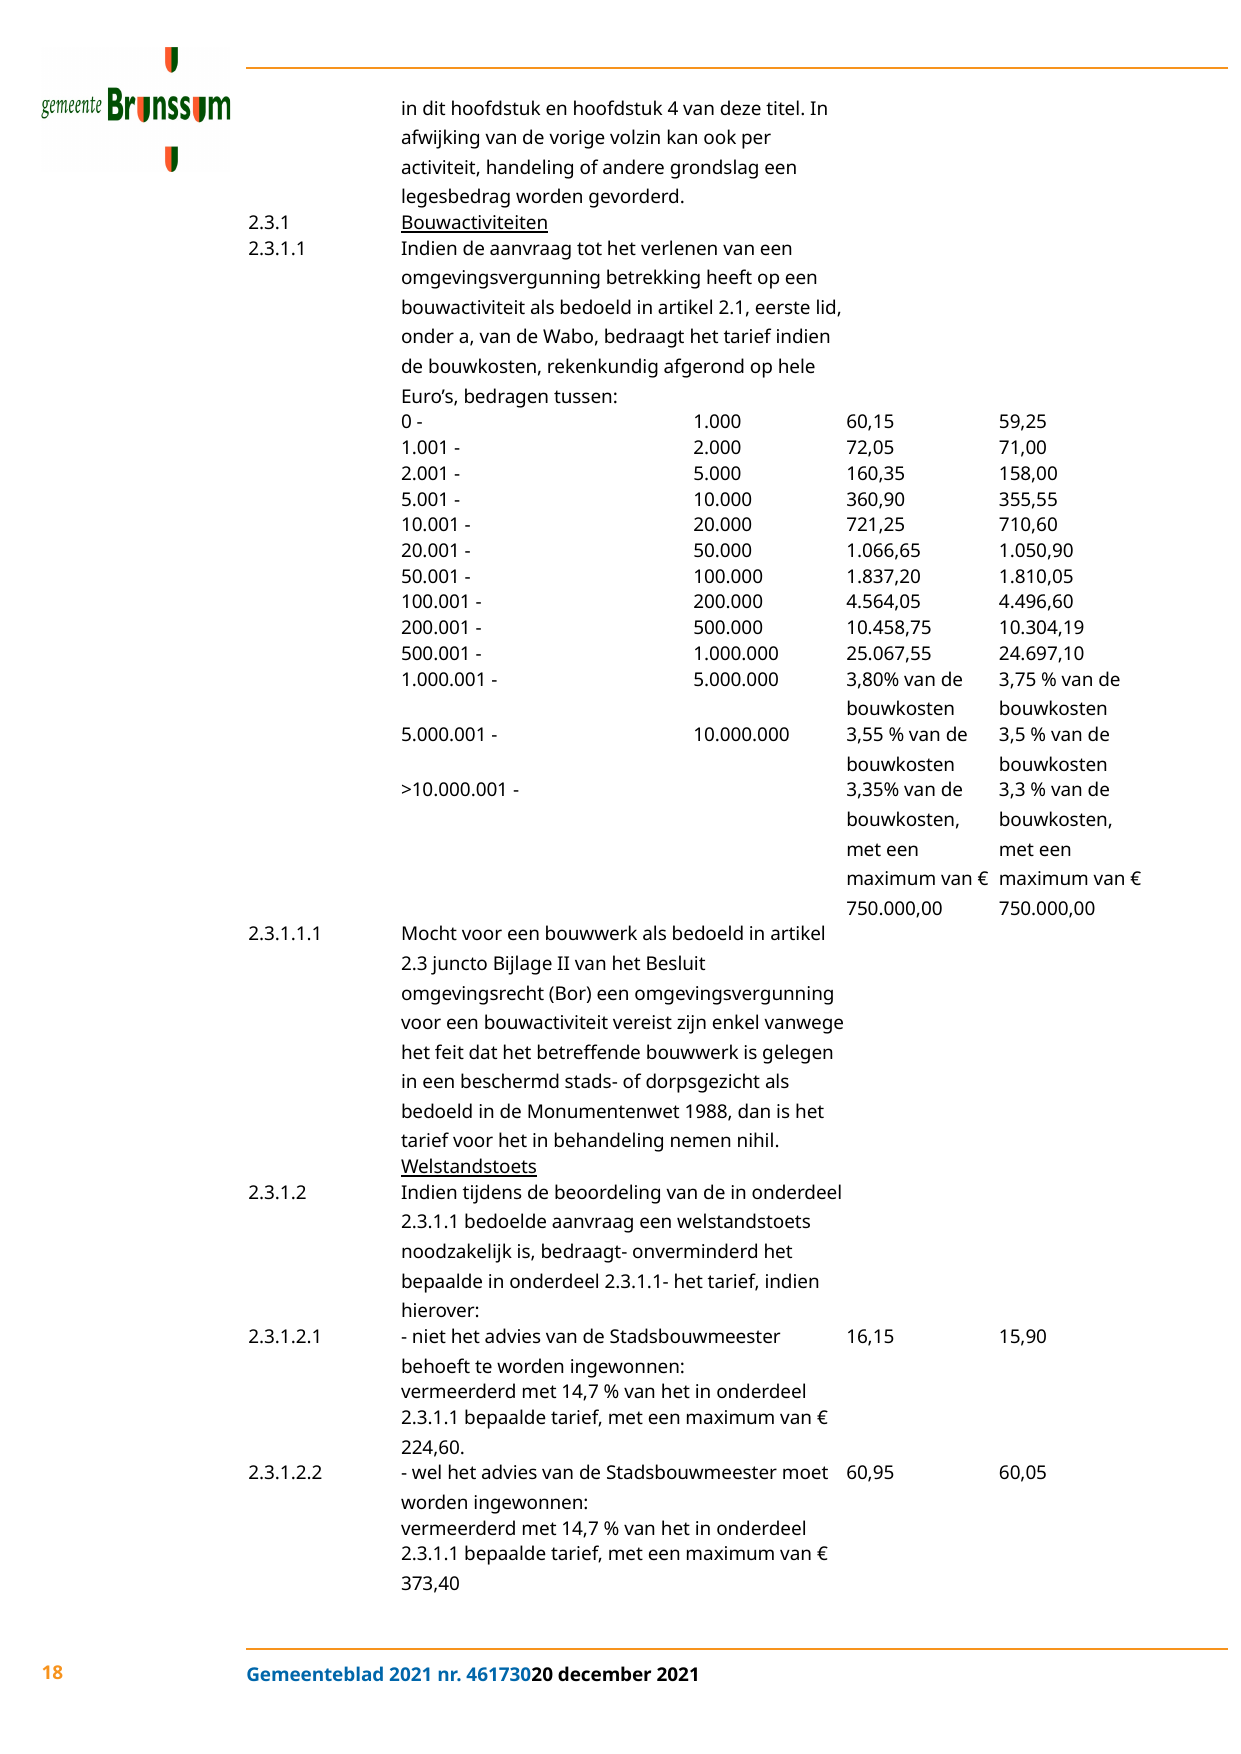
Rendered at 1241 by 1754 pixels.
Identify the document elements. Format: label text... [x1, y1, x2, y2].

table_cell Indien de aanvraag tot het verlenen van een omgevingsvergunning betrekking heeft op een bouwactiviteit als bedoeld in artikel 2.1, eerste lid, onder a, van de Wabo, bedraagt het tarief indien de bouwkosten, rekenkundig afgerond op hele Euro’s, bedragen tussen: [401, 235, 846, 409]
table_cell 1.837,20 [846, 563, 999, 589]
table_cell 2.3.1.1 bepaalde tarief, met een maximum van € 373,40 [401, 1541, 846, 1596]
table_cell [999, 1379, 1152, 1404]
table_cell 1.000 [693, 409, 846, 434]
table_cell vermeerderd met 14,7 % van het in onderdeel [401, 1379, 846, 1404]
table_cell 15,90 [999, 1323, 1152, 1378]
table_cell [248, 95, 401, 209]
table_cell 50.000 [693, 537, 846, 563]
table_cell 1.810,05 [999, 563, 1152, 589]
table_cell [999, 235, 1152, 409]
table_cell [999, 1515, 1152, 1541]
table_cell 2.3.1 [248, 209, 401, 235]
table_cell 2.3.1.2.2 [248, 1460, 401, 1515]
table_cell - niet het advies van de Stadsbouwmeester behoeft te worden ingewonnen: [401, 1323, 846, 1378]
table_cell [248, 615, 401, 640]
table_cell 5.000.000 [693, 666, 846, 721]
table_cell 60,15 [846, 409, 999, 434]
table_cell [248, 409, 401, 434]
table_cell 200.001 - [401, 615, 693, 640]
table_cell 1.000.000 [693, 640, 846, 666]
table_cell 2.3.1.1 [248, 235, 401, 409]
table_cell 3,3 % van de bouwkosten, met een maximum van € 750.000,00 [999, 777, 1152, 921]
table_cell 20.001 - [401, 537, 693, 563]
table_cell 4.496,60 [999, 589, 1152, 614]
table_cell 2.3.1.1 bepaalde tarief, met een maximum van € 224,60. [401, 1404, 846, 1459]
table_cell 100.001 - [401, 589, 693, 614]
table_cell 0 - [401, 409, 693, 434]
table_cell 5.001 - [401, 486, 693, 512]
table_cell 59,25 [999, 409, 1152, 434]
table_cell 24.697,10 [999, 640, 1152, 666]
table_cell 60,05 [999, 1460, 1152, 1515]
table_cell 360,90 [846, 486, 999, 512]
table_cell 10.304,19 [999, 615, 1152, 640]
table_cell 2.000 [693, 434, 846, 460]
table_cell 710,60 [999, 512, 1152, 537]
table_cell [999, 209, 1152, 235]
table_cell 10.000.000 [693, 721, 846, 777]
table_cell [846, 921, 999, 1153]
table_cell 158,00 [999, 460, 1152, 486]
table_cell [999, 921, 1152, 1153]
table_cell 2.3.1.1.1 [248, 921, 401, 1153]
table_cell [846, 209, 999, 235]
table_cell [248, 486, 401, 512]
table_cell 500.000 [693, 615, 846, 640]
table_cell 3,80% van de bouwkosten [846, 666, 999, 721]
table_cell 1.001 - [401, 434, 693, 460]
table_cell 1.050,90 [999, 537, 1152, 563]
table_cell [248, 1515, 401, 1541]
table_cell [846, 95, 999, 209]
table_cell 1.066,65 [846, 537, 999, 563]
table_cell [248, 563, 401, 589]
table_cell 200.000 [693, 589, 846, 614]
table_cell 20.000 [693, 512, 846, 537]
table_cell 5.000 [693, 460, 846, 486]
table_cell 3,5 % van de bouwkosten [999, 721, 1152, 777]
table_cell [248, 1541, 401, 1596]
table_cell 3,75 % van de bouwkosten [999, 666, 1152, 721]
table_cell 100.000 [693, 563, 846, 589]
table_cell [846, 1404, 999, 1459]
table_cell 500.001 - [401, 640, 693, 666]
table_cell Bouwactiviteiten [401, 209, 846, 235]
table_cell 50.001 - [401, 563, 693, 589]
table_cell - wel het advies van de Stadsbouwmeester moet worden ingewonnen: [401, 1460, 846, 1515]
table_cell 2.001 - [401, 460, 693, 486]
table_cell [248, 434, 401, 460]
table_cell Welstandstoets [401, 1154, 846, 1179]
table_cell [846, 1541, 999, 1596]
table_cell 25.067,55 [846, 640, 999, 666]
table_cell 10.000 [693, 486, 846, 512]
table_cell 2.3.1.2.1 [248, 1323, 401, 1378]
table_cell [248, 721, 401, 777]
table_cell [999, 1154, 1152, 1179]
table_cell 16,15 [846, 1323, 999, 1378]
table_cell [999, 1404, 1152, 1459]
table_cell 10.001 - [401, 512, 693, 537]
table_cell 160,35 [846, 460, 999, 486]
table_cell 3,55 % van de bouwkosten [846, 721, 999, 777]
table_cell [248, 1404, 401, 1459]
table_cell in dit hoofdstuk en hoofdstuk 4 van deze titel. In afwijking van de vorige volzin kan ook per activiteit, handeling of andere grondslag een legesbedrag worden gevorderd. [401, 95, 846, 209]
table_cell [693, 777, 846, 921]
table_cell 71,00 [999, 434, 1152, 460]
table_cell 355,55 [999, 486, 1152, 512]
table_cell [846, 235, 999, 409]
table_cell [846, 1179, 999, 1323]
table_cell [999, 1179, 1152, 1323]
table_cell 10.458,75 [846, 615, 999, 640]
table_cell [248, 537, 401, 563]
table_cell [248, 1154, 401, 1179]
table_cell >10.000.001 - [401, 777, 693, 921]
table_cell 3,35% van de bouwkosten, met een maximum van € 750.000,00 [846, 777, 999, 921]
table_cell 4.564,05 [846, 589, 999, 614]
table_cell [248, 589, 401, 614]
table_cell [248, 666, 401, 721]
table_cell [999, 95, 1152, 209]
table_cell 72,05 [846, 434, 999, 460]
table_cell [999, 1541, 1152, 1596]
table_cell [248, 777, 401, 921]
table_cell 1.000.001 - [401, 666, 693, 721]
table_cell [248, 640, 401, 666]
table_cell Indien tijdens de beoordeling van de in onderdeel 2.3.1.1 bedoelde aanvraag een welstandstoets noodzakelijk is, bedraagt- onverminderd het bepaalde in onderdeel 2.3.1.1- het tarief, indien hierover: [401, 1179, 846, 1323]
table_cell [248, 460, 401, 486]
table_cell 2.3.1.2 [248, 1179, 401, 1323]
table_cell [248, 512, 401, 537]
table_cell [846, 1154, 999, 1179]
picture [41, 47, 231, 172]
table_cell [248, 1379, 401, 1404]
table_cell vermeerderd met 14,7 % van het in onderdeel [401, 1515, 846, 1541]
table_cell 60,95 [846, 1460, 999, 1515]
table_cell 5.000.001 - [401, 721, 693, 777]
table_cell [846, 1515, 999, 1541]
table_cell 721,25 [846, 512, 999, 537]
table_cell Mocht voor een bouwwerk als bedoeld in artikel 2.3 juncto Bijlage II van het Besluit omgevingsrecht (Bor) een omgevingsvergunning voor een bouwactiviteit vereist zijn enkel vanwege het feit dat het betreffende bouwwerk is gelegen in een beschermd stads- of dorpsgezicht als bedoeld in de Monumentenwet 1988, dan is het tarief voor het in behandeling nemen nihil. [401, 921, 846, 1153]
table_cell [846, 1379, 999, 1404]
